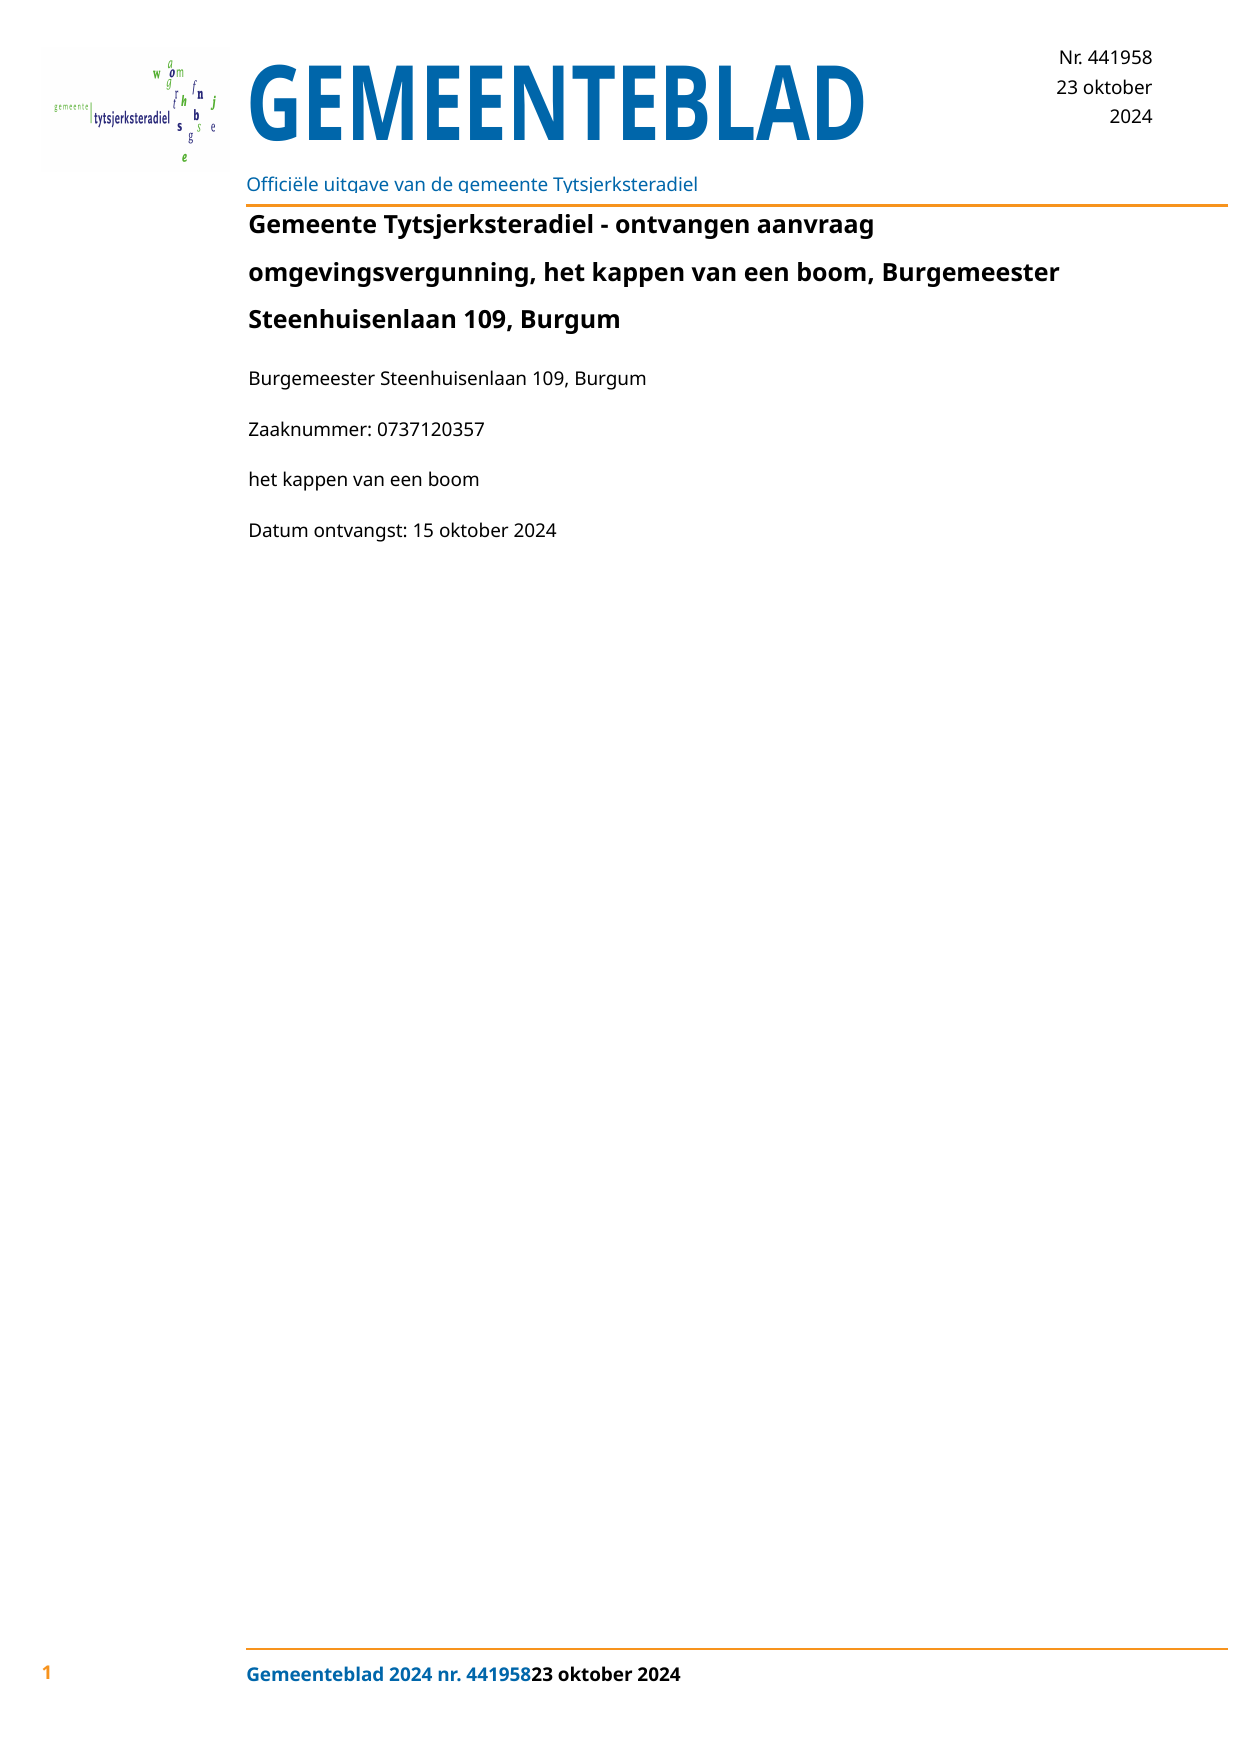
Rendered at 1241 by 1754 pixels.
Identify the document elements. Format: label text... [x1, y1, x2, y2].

text Datum ontvangst: 15 oktober 2024 [248, 517, 1152, 542]
text Burgemeester Steenhuisenlaan 109, Burgum [248, 366, 1152, 391]
text Zaaknummer: 0737120357 [248, 416, 1152, 442]
text het kappen van een boom [248, 466, 1152, 492]
picture [41, 47, 231, 172]
text Gemeente Tytsjerksteradiel - ontvangen aanvraag omgevingsvergunning, het kappen van een boom, Burgemeester Steenhuisenlaan 109, Burgum [248, 207, 1152, 336]
